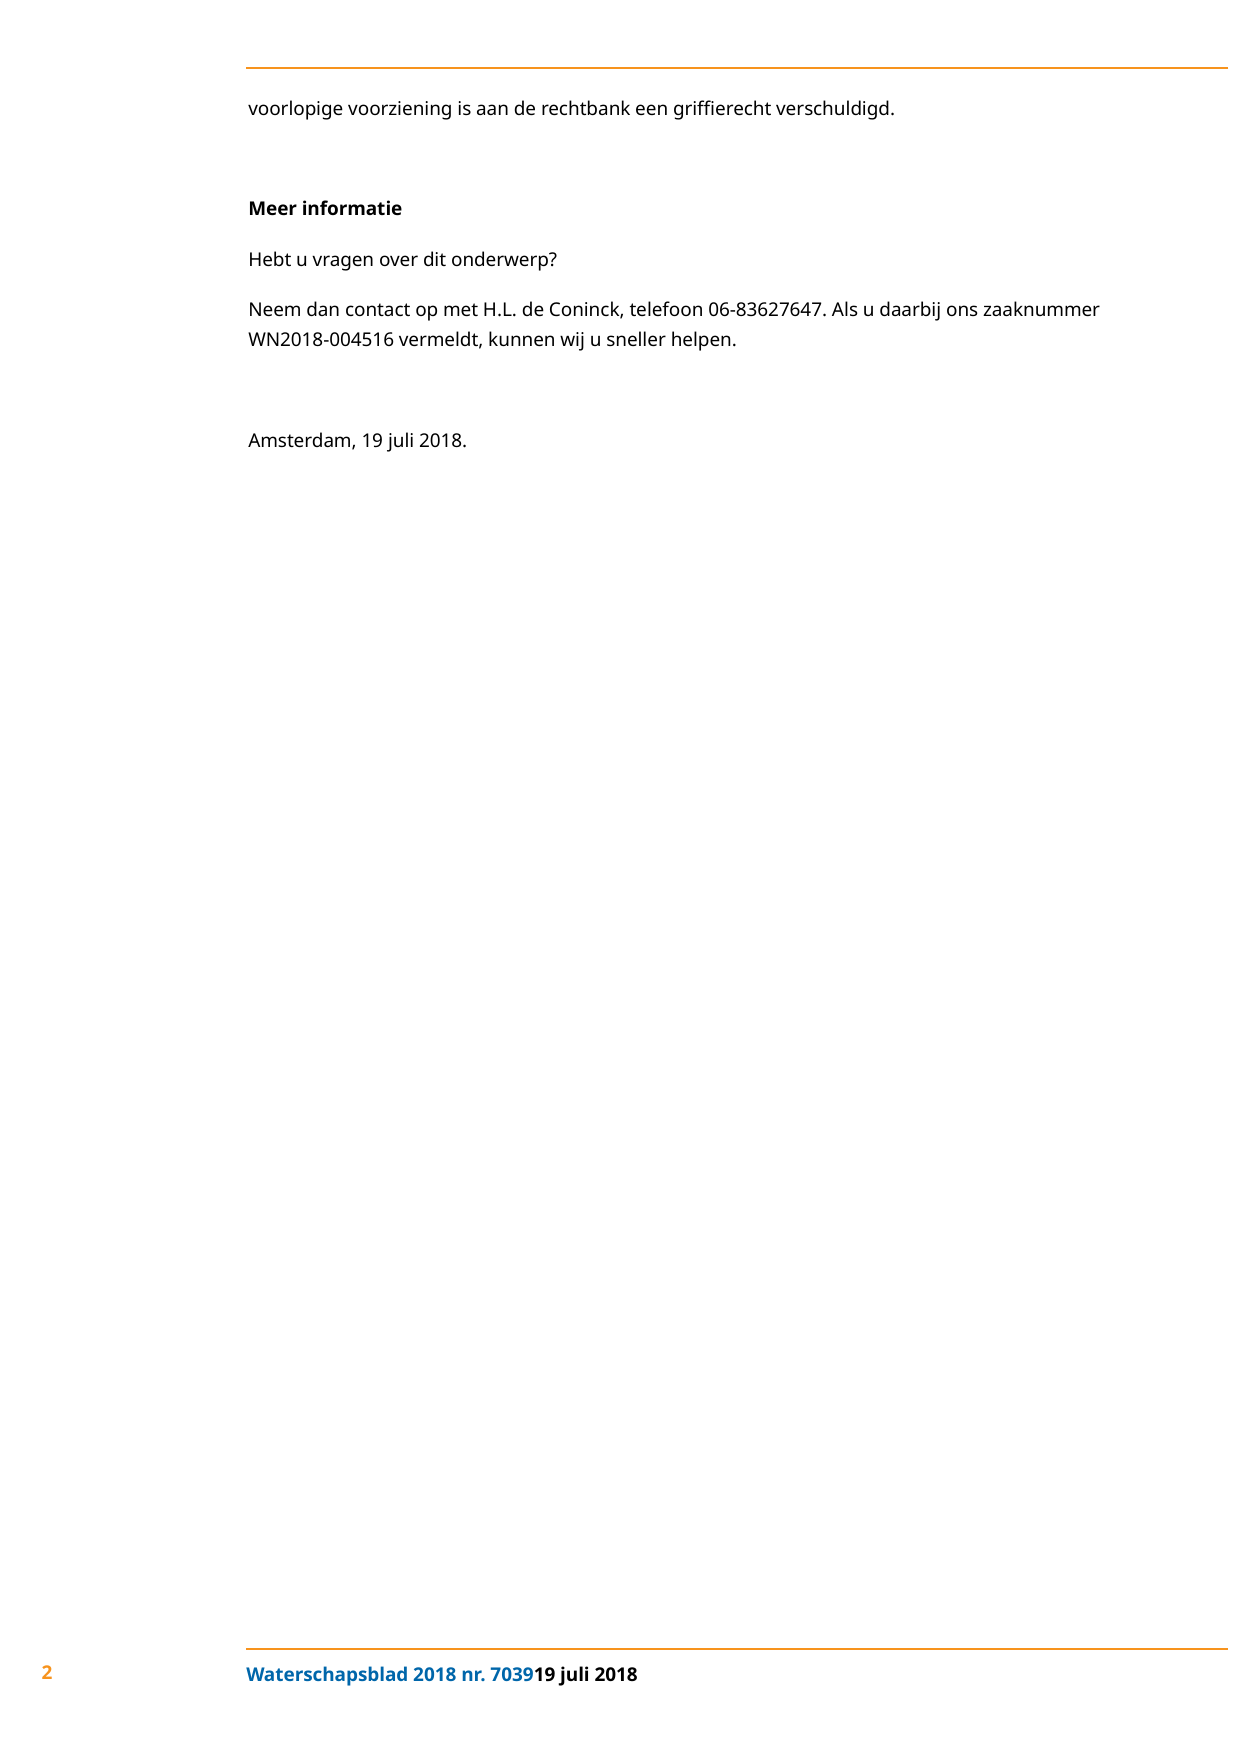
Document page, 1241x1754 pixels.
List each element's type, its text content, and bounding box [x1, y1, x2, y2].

text voorlopige voorziening is aan de rechtbank een griffierecht verschuldigd. [248, 95, 1152, 121]
text Meer informatie [248, 196, 1152, 221]
picture [41, 47, 231, 172]
text Hebt u vragen over dit onderwerp? [248, 246, 1152, 272]
text Neem dan contact op met H.L. de Coninck, telefoon 06-83627647. Als u daarbij ons zaaknummer WN2018-004516 vermeldt, kunnen wij u sneller helpen. [248, 296, 1152, 352]
text Amsterdam, 19 juli 2018. [248, 427, 1152, 453]
